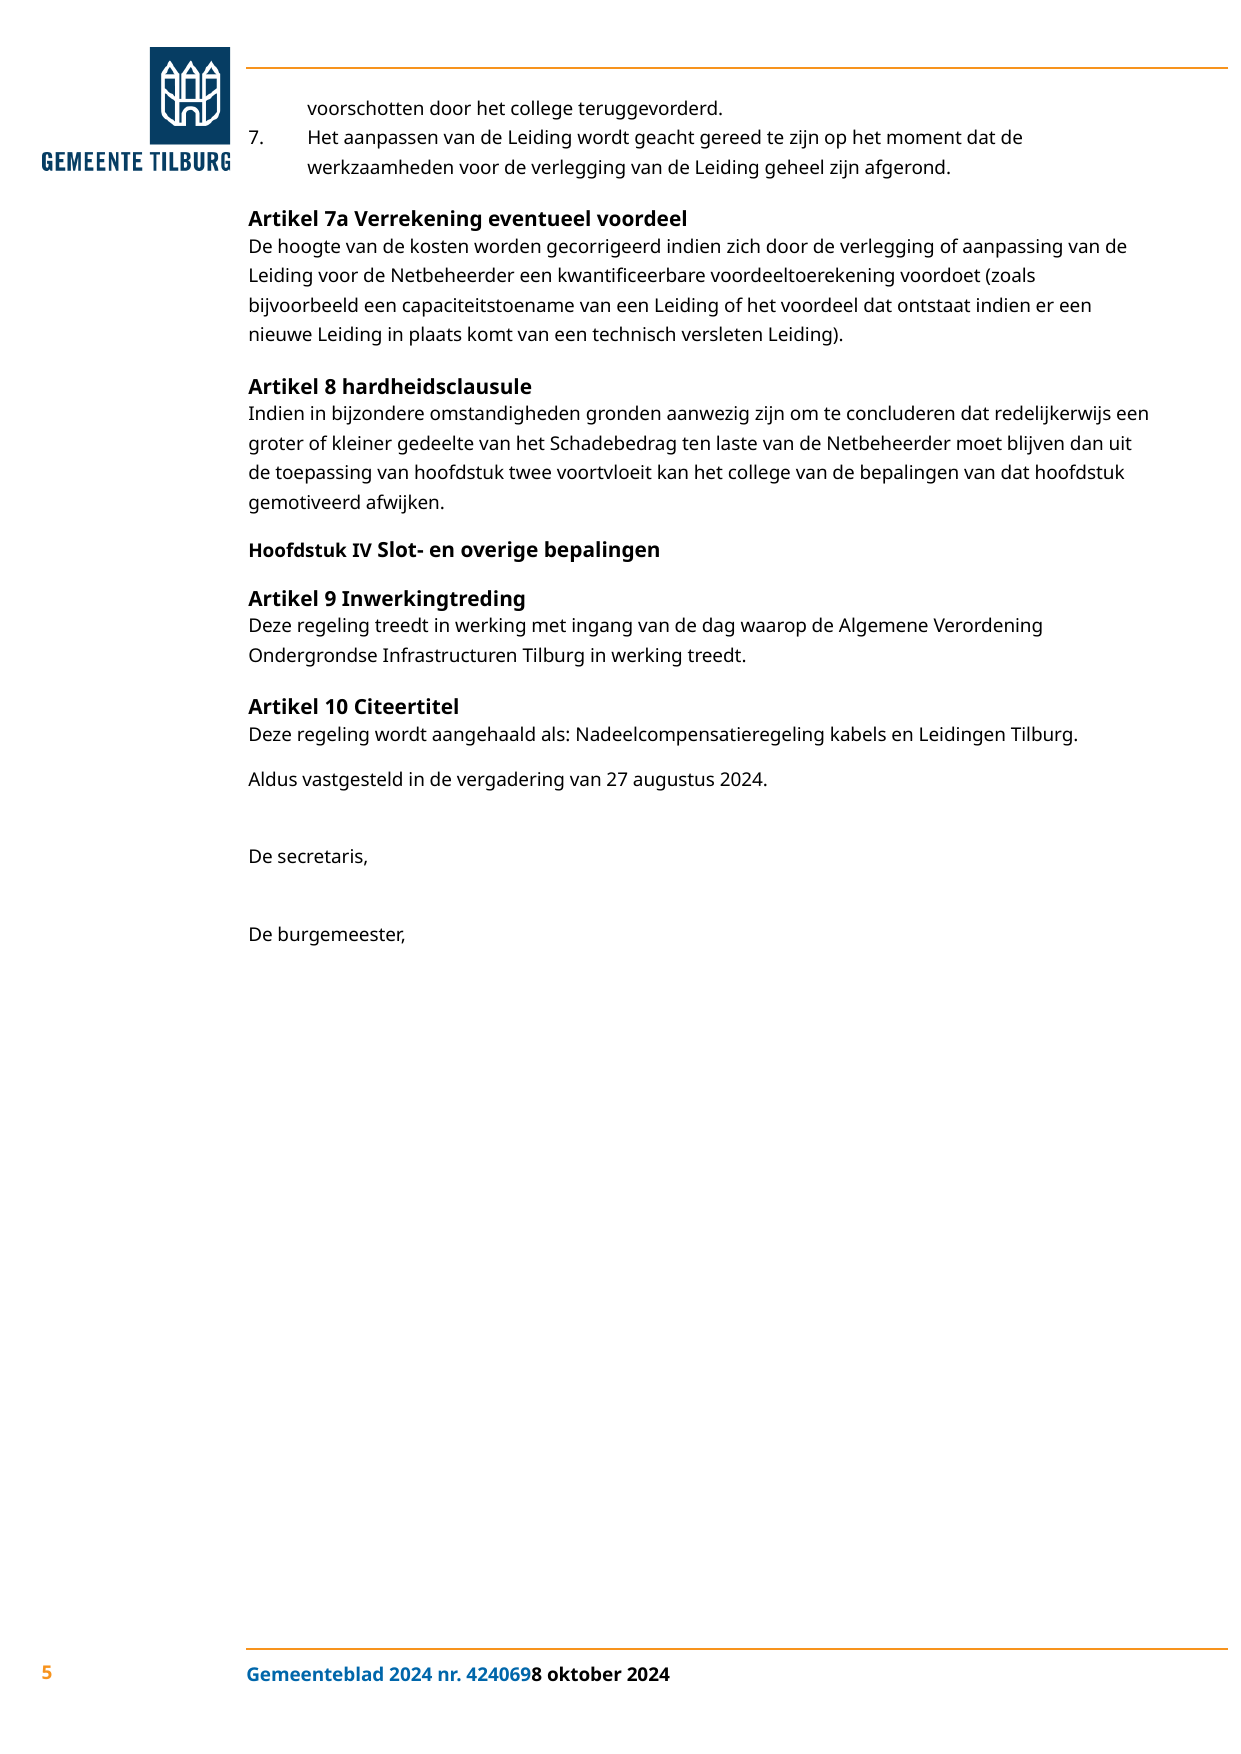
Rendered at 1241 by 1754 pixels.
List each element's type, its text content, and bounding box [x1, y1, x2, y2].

text Artikel 7a Verrekening eventueel voordeel [248, 204, 1152, 233]
picture [41, 47, 231, 172]
list voorschotten door het college teruggevorderd. [248, 95, 1152, 121]
text Deze regeling treedt in werking met ingang van de dag waarop de Algemene Verordening Ondergrondse Infrastructuren Tilburg in werking treedt. [248, 612, 1152, 668]
text De hoogte van de kosten worden gecorrigeerd indien zich door de verlegging of aanpassing van de Leiding voor de Netbeheerder een kwantificeerbare voordeeltoerekening voordoet (zoals bijvoorbeeld een capaciteitstoename van een Leiding of het voordeel dat ontstaat indien er een nieuwe Leiding in plaats komt van een technisch versleten Leiding). [248, 233, 1152, 347]
list Het aanpassen van de Leiding wordt geacht gereed te zijn op het moment dat de werkzaamheden voor de verlegging van de Leiding geheel zijn afgerond. [248, 124, 1152, 180]
text Artikel 9 Inwerkingtreding [248, 584, 1152, 612]
text De secretaris, [248, 844, 1152, 869]
text Artikel 10 Citeertitel [248, 692, 1152, 721]
text Deze regeling wordt aangehaald als: Nadeelcompensatieregeling kabels en Leidingen Tilburg. [248, 721, 1152, 747]
text Artikel 8 hardheidsclausule [248, 372, 1152, 400]
text Aldus vastgesteld in de vergadering van 27 augustus 2024. [248, 767, 1152, 792]
text Indien in bijzondere omstandigheden gronden aanwezig zijn om te concluderen dat redelijkerwijs een groter of kleiner gedeelte van het Schadebedrag ten laste van de Netbeheerder moet blijven dan uit de toepassing van hoofdstuk twee voortvloeit kan het college van de bepalingen van dat hoofdstuk gemotiveerd afwijken. [248, 400, 1152, 515]
text De burgemeester, [248, 921, 1152, 947]
text Hoofdstuk IV Slot- en overige bepalingen [248, 535, 1152, 563]
